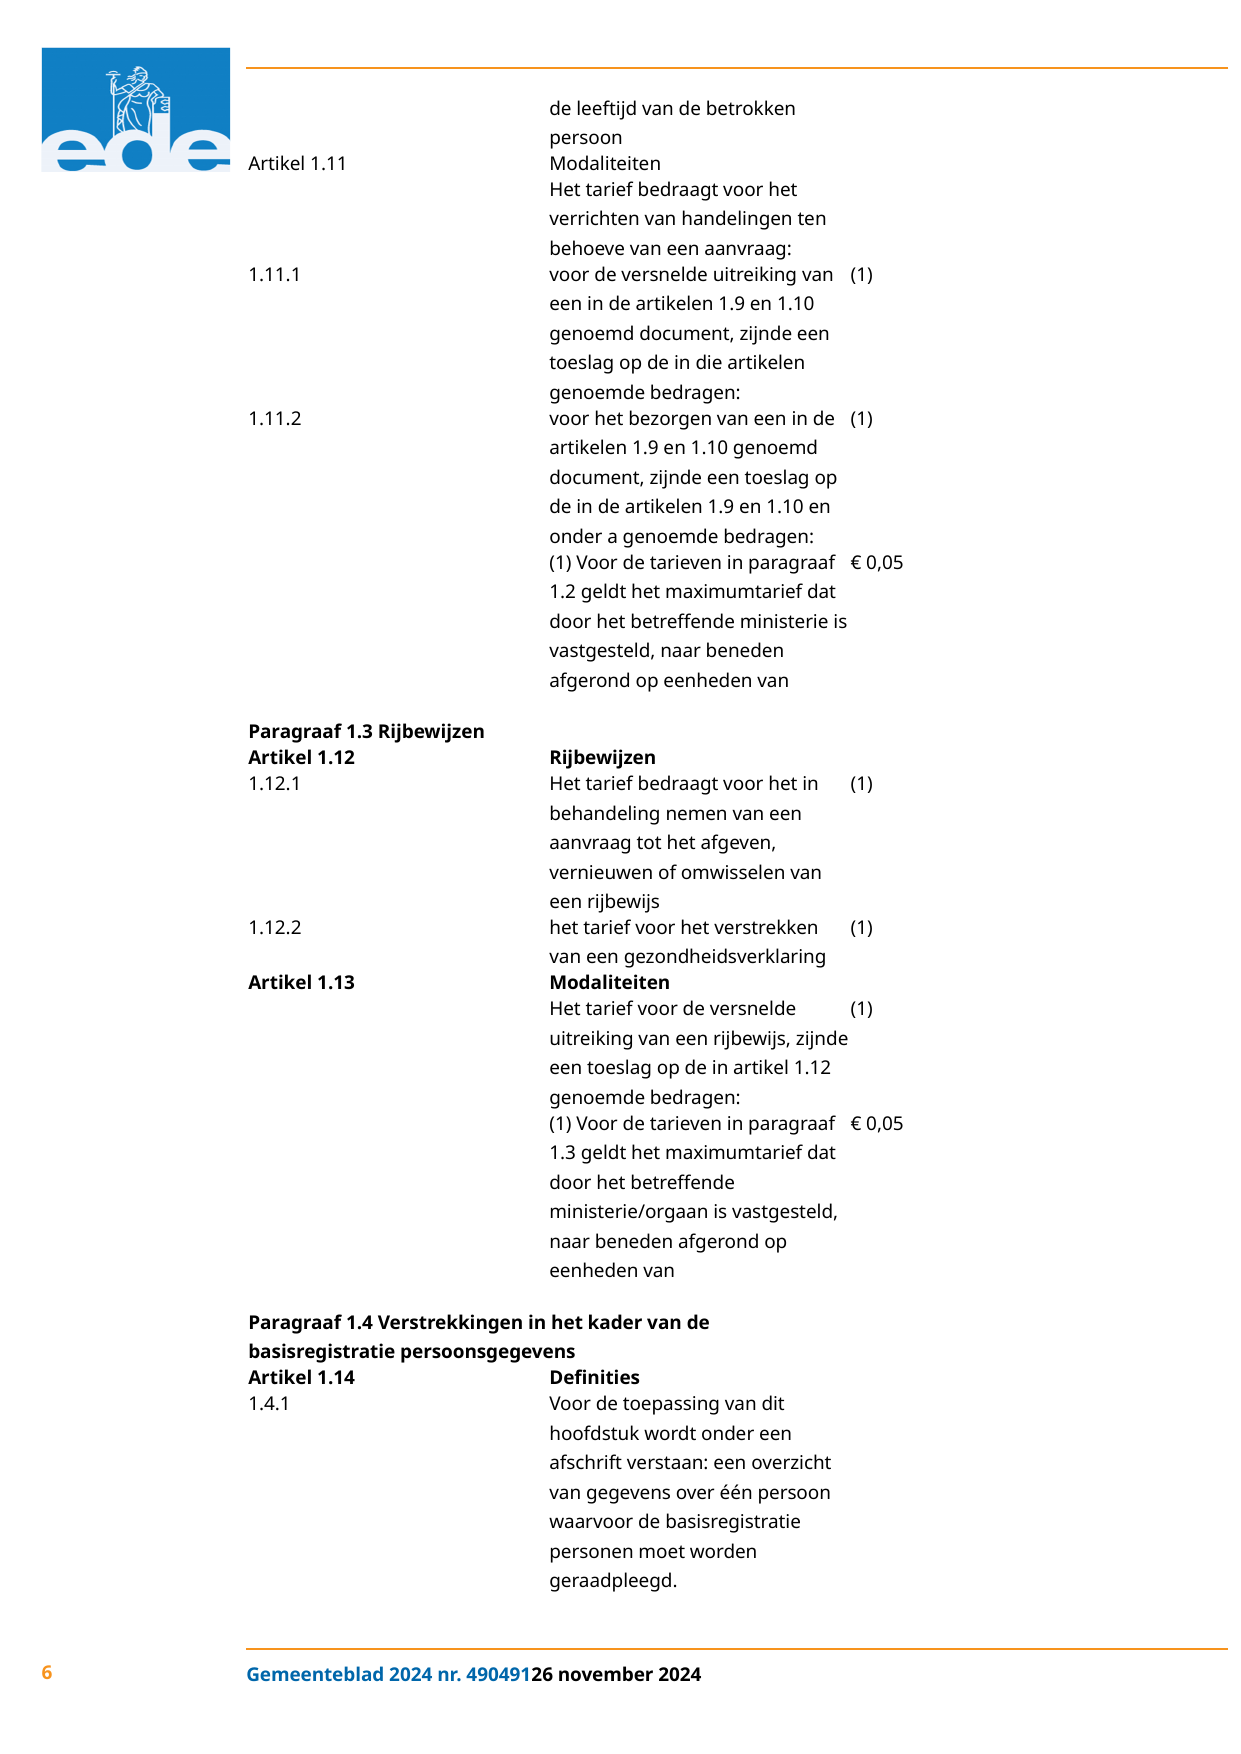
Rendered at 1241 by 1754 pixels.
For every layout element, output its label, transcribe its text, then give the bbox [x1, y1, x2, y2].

table_cell [850, 693, 1152, 719]
table_cell Artikel 1.12 [248, 744, 549, 770]
table_cell [850, 150, 1152, 176]
table_cell € 0,05 [850, 549, 1152, 693]
picture [41, 47, 231, 172]
table_cell Definities [549, 1364, 850, 1390]
table_cell de leeftijd van de betrokken persoon [549, 95, 850, 150]
table_cell [850, 970, 1152, 995]
table_cell Artikel 1.11 [248, 150, 549, 176]
table_cell Het tarief voor de versnelde uitreiking van een rijbewijs, zijnde een toeslag op de in artikel 1.12 genoemde bedragen: [549, 995, 850, 1110]
table_cell (1) [850, 261, 1152, 405]
table_cell Paragraaf 1.3 Rijbewijzen [248, 719, 850, 744]
table_cell Modaliteiten [549, 150, 850, 176]
table_cell Artikel 1.13 [248, 970, 549, 995]
table_cell [850, 1309, 1152, 1364]
table_cell het tarief voor het verstrekken van een gezondheidsverklaring [549, 914, 850, 969]
table_cell [850, 176, 1152, 261]
table_cell € 0,05 [850, 1110, 1152, 1283]
table_cell [850, 1364, 1152, 1390]
table_cell [850, 95, 1152, 150]
table_cell (1) [850, 405, 1152, 549]
table_cell voor het bezorgen van een in de artikelen 1.9 en 1.10 genoemd document, zijnde een toeslag op de in de artikelen 1.9 en 1.10 en onder a genoemde bedragen: [549, 405, 850, 549]
table_cell Rijbewijzen [549, 744, 850, 770]
table_cell Het tarief bedraagt voor het in behandeling nemen van een aanvraag tot het afgeven, vernieuwen of omwisselen van een rijbewijs [549, 770, 850, 914]
table_cell (1) [850, 770, 1152, 914]
table_cell [248, 1283, 549, 1309]
table_cell [850, 719, 1152, 744]
table_cell [850, 1283, 1152, 1309]
table_cell [248, 549, 549, 693]
table_cell 1.11.2 [248, 405, 549, 549]
table_cell [248, 693, 549, 719]
table_cell [549, 1283, 850, 1309]
table_cell Paragraaf 1.4 Verstrekkingen in het kader van de basisregistratie persoonsgegevens [248, 1309, 850, 1364]
table_cell Voor de toepassing van dit hoofdstuk wordt onder een afschrift verstaan: een overzicht van gegevens over één persoon waarvoor de basisregistratie personen moet worden geraadpleegd. [549, 1390, 850, 1593]
table_cell [248, 1110, 549, 1283]
table_cell 1.12.2 [248, 914, 549, 969]
table_cell [850, 1390, 1152, 1593]
table_cell (1) Voor de tarieven in paragraaf 1.3 geldt het maximumtarief dat door het betreffende ministerie/orgaan is vastgesteld, naar beneden afgerond op eenheden van [549, 1110, 850, 1283]
table_cell Modaliteiten [549, 970, 850, 995]
table_cell [248, 95, 549, 150]
table_cell 1.11.1 [248, 261, 549, 405]
table_cell [248, 176, 549, 261]
table_cell 1.4.1 [248, 1390, 549, 1593]
table_cell (1) Voor de tarieven in paragraaf 1.2 geldt het maximumtarief dat door het betreffende ministerie is vastgesteld, naar beneden afgerond op eenheden van [549, 549, 850, 693]
table_cell [248, 995, 549, 1110]
table_cell Het tarief bedraagt voor het verrichten van handelingen ten behoeve van een aanvraag: [549, 176, 850, 261]
table_cell [549, 693, 850, 719]
table_cell voor de versnelde uitreiking van een in de artikelen 1.9 en 1.10 genoemd document, zijnde een toeslag op de in die artikelen genoemde bedragen: [549, 261, 850, 405]
table_cell (1) [850, 995, 1152, 1110]
table_cell 1.12.1 [248, 770, 549, 914]
table_cell Artikel 1.14 [248, 1364, 549, 1390]
table_cell (1) [850, 914, 1152, 969]
table_cell [850, 744, 1152, 770]
